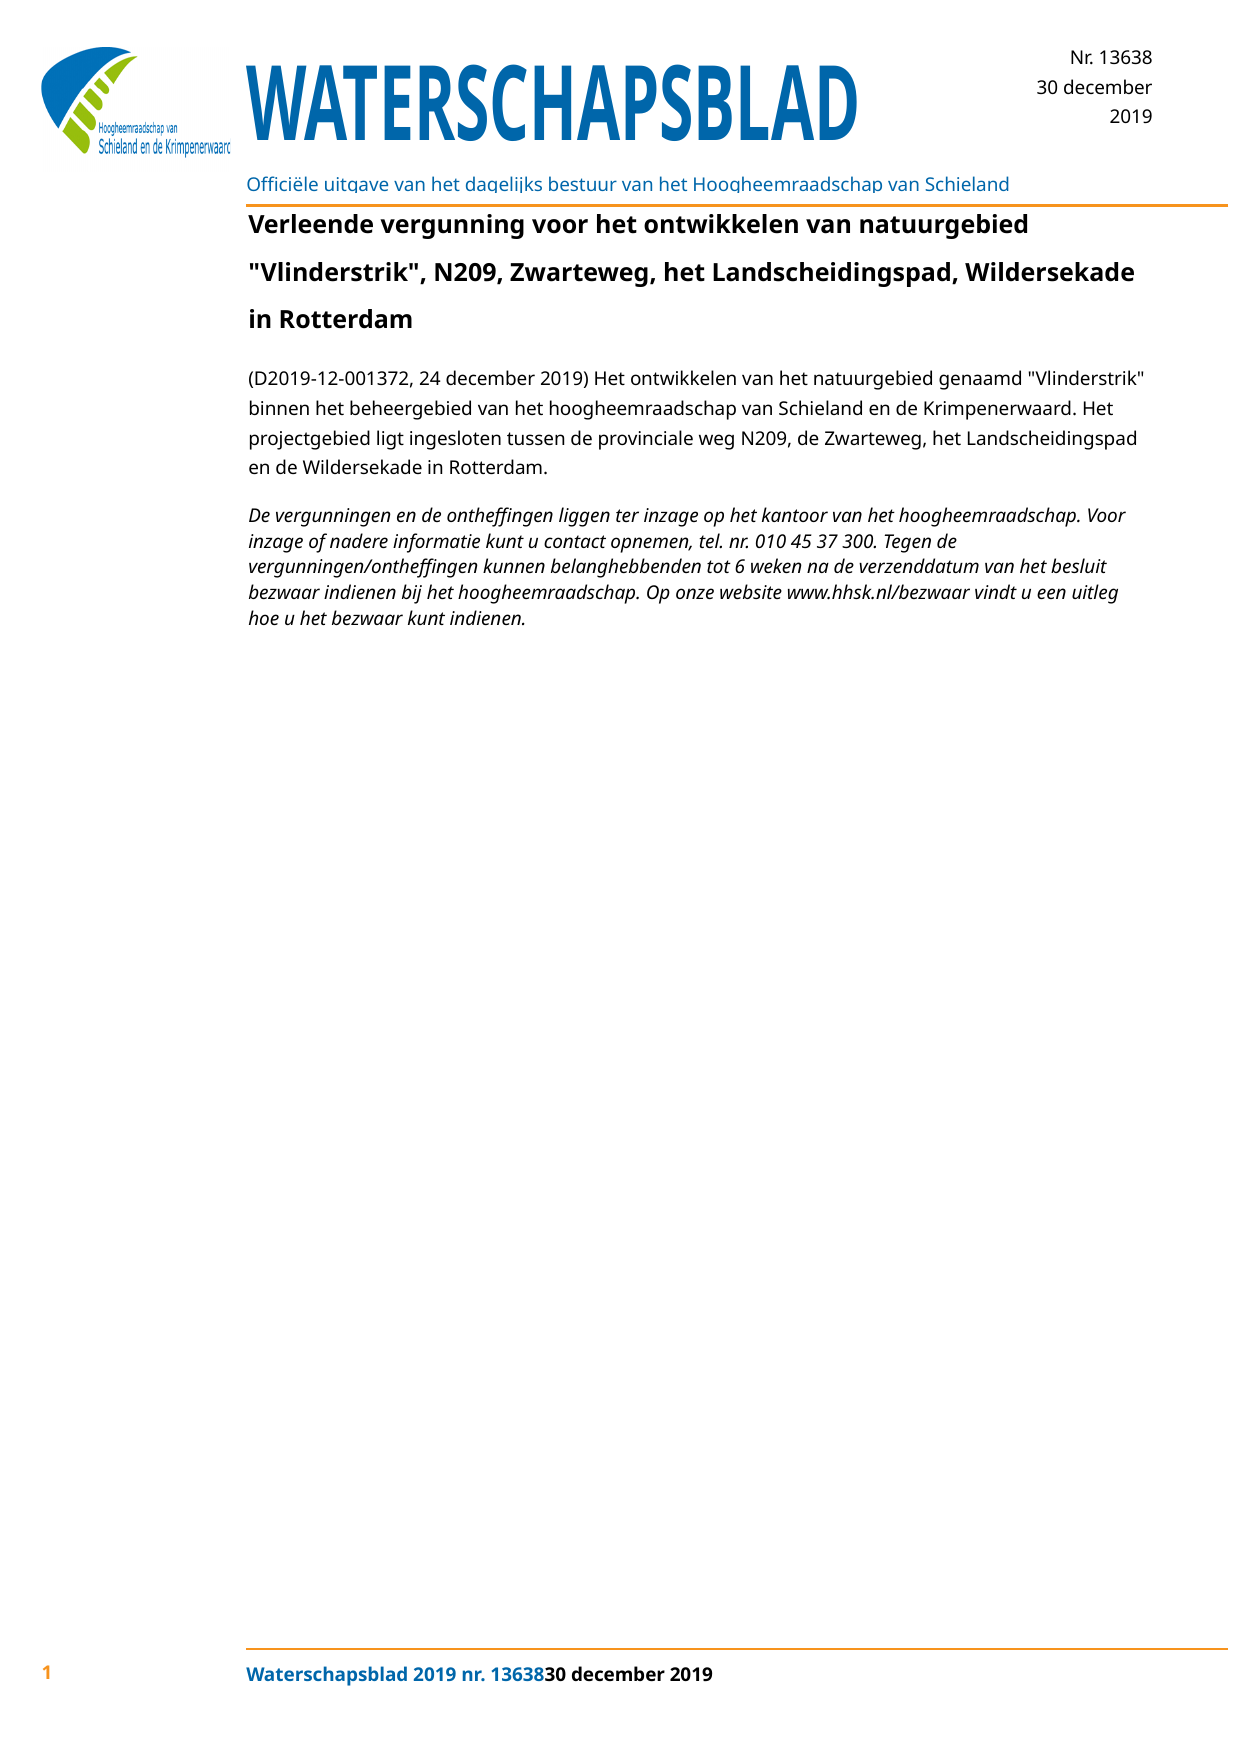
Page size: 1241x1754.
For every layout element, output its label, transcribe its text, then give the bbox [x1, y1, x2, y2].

text Verleende vergunning voor het ontwikkelen van natuurgebied "Vlinderstrik", N209, Zwarteweg, het Landscheidingspad, Wildersekade in Rotterdam [248, 207, 1152, 336]
text De vergunningen en de ontheffingen liggen ter inzage op het kantoor van het hoogheemraadschap. Voor inzage of nadere informatie kunt u contact opnemen, tel. nr. 010 45 37 300. Tegen de vergunningen/ontheffingen kunnen belanghebbenden tot 6 weken na de verzenddatum van het besluit bezwaar indienen bij het hoogheemraadschap. Op onze website www.hhsk.nl/bezwaar vindt u een uitleg hoe u het bezwaar kunt indienen. [248, 502, 1152, 631]
text (D2019-12-001372, 24 december 2019) Het ontwikkelen van het natuurgebied genaamd "Vlinderstrik" binnen het beheergebied van het hoogheemraadschap van Schieland en de Krimpenerwaard. Het projectgebied ligt ingesloten tussen de provinciale weg N209, de Zwarteweg, het Landscheidingspad en de Wildersekade in Rotterdam. [248, 366, 1152, 480]
picture [41, 47, 231, 172]
